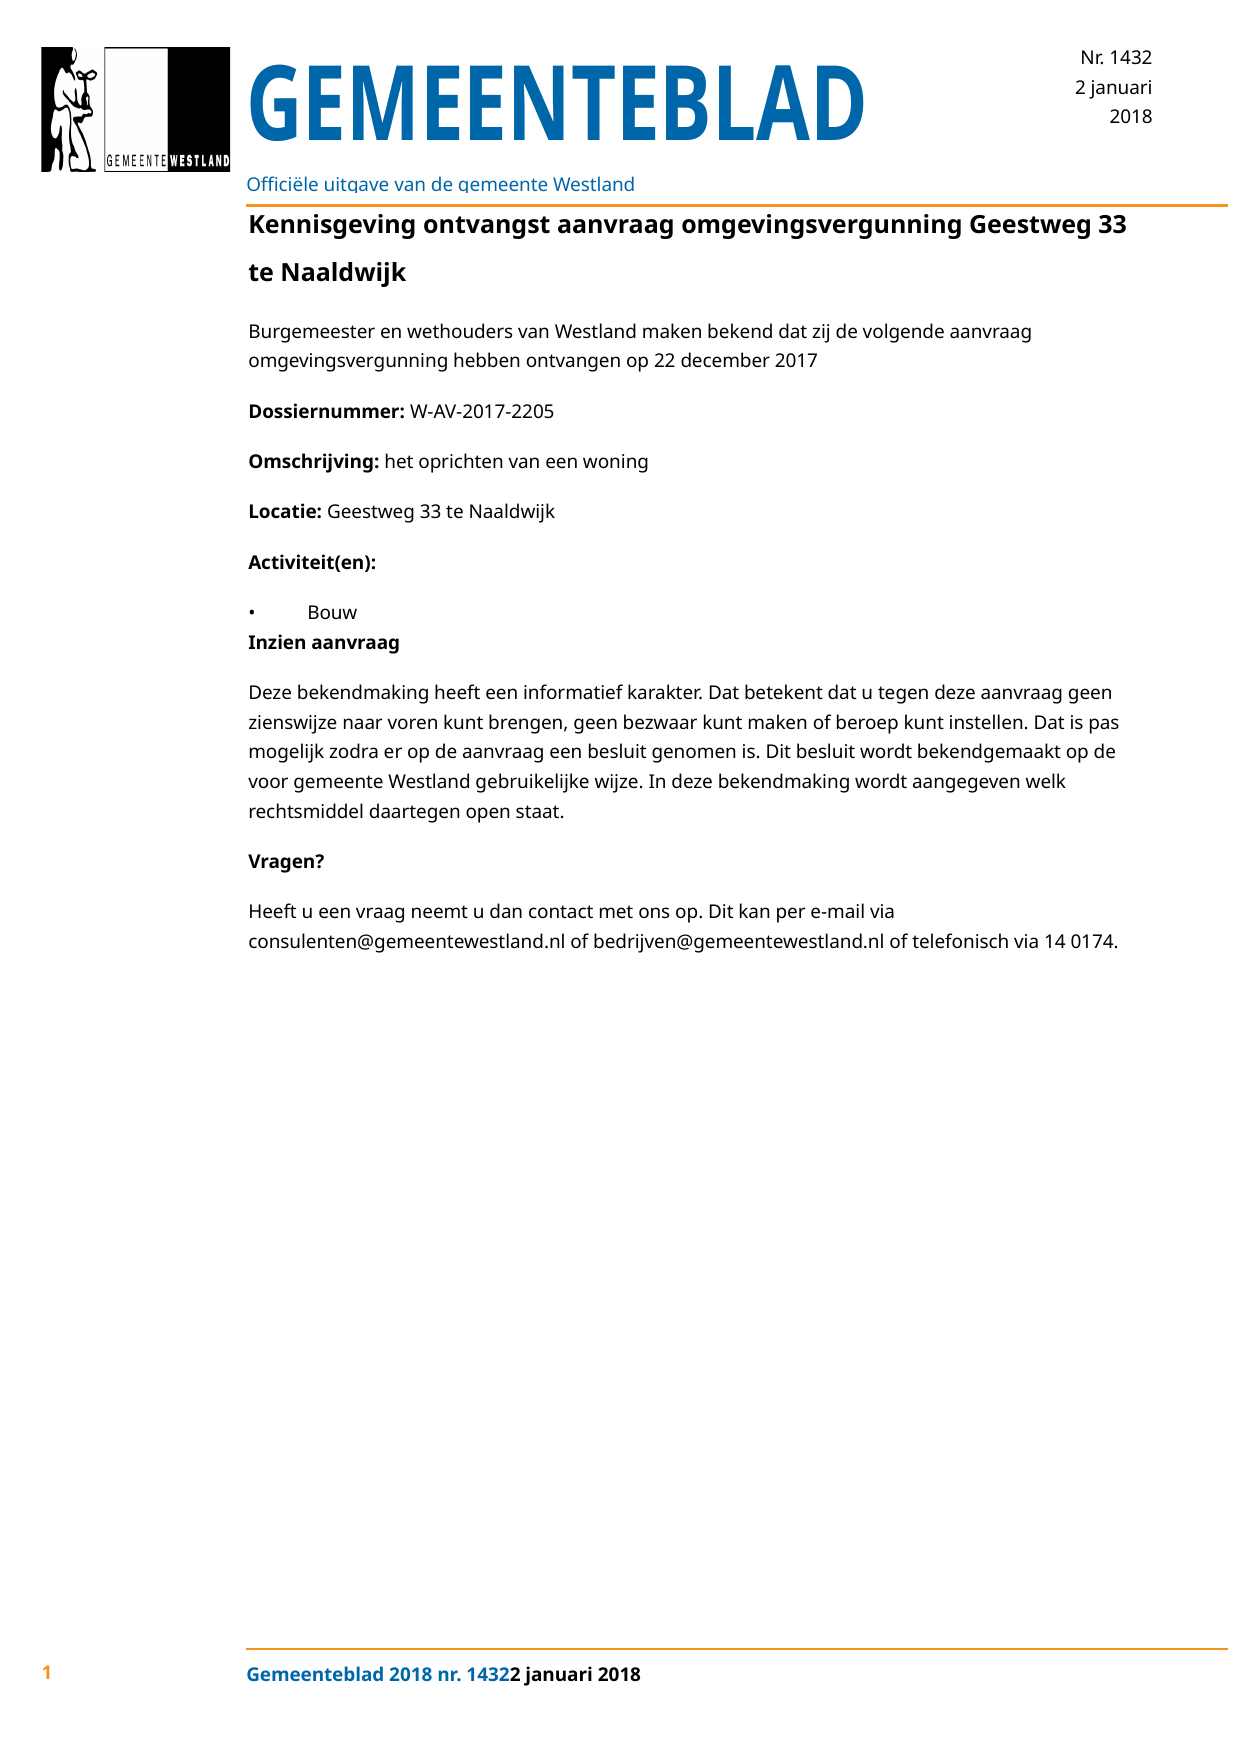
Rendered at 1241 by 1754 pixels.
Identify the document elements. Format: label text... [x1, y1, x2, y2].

text Burgemeester en wethouders van Westland maken bekend dat zij de volgende aanvraag omgevingsvergunning hebben ontvangen op 22 december 2017 [248, 318, 1152, 373]
text Inzien aanvraag [248, 629, 1152, 655]
text Dossiernummer: W-AV-2017-2205 [248, 398, 1152, 424]
text Vragen? [248, 848, 1152, 874]
text Kennisgeving ontvangst aanvraag omgevingsvergunning Geestweg 33 te Naaldwijk [248, 207, 1152, 288]
text Deze bekendmaking heeft een informatief karakter. Dat betekent dat u tegen deze aanvraag geen zienswijze naar voren kunt brengen, geen bezwaar kunt maken of beroep kunt instellen. Dat is pas mogelijk zodra er op de aanvraag een besluit genomen is. Dit besluit wordt bekendgemaakt op de voor gemeente Westland gebruikelijke wijze. In deze bekendmaking wordt aangegeven welk rechtsmiddel daartegen open staat. [248, 679, 1152, 824]
text Heeft u een vraag neemt u dan contact met ons op. Dit kan per e-mail via consulenten@gemeentewestland.nl of bedrijven@gemeentewestland.nl of telefonisch via 14 0174. [248, 899, 1152, 954]
text Omschrijving: het oprichten van een woning [248, 448, 1152, 474]
text Activiteit(en): [248, 549, 1152, 575]
picture [41, 47, 231, 172]
list Bouw [248, 599, 1152, 625]
text Locatie: Geestweg 33 te Naaldwijk [248, 499, 1152, 524]
